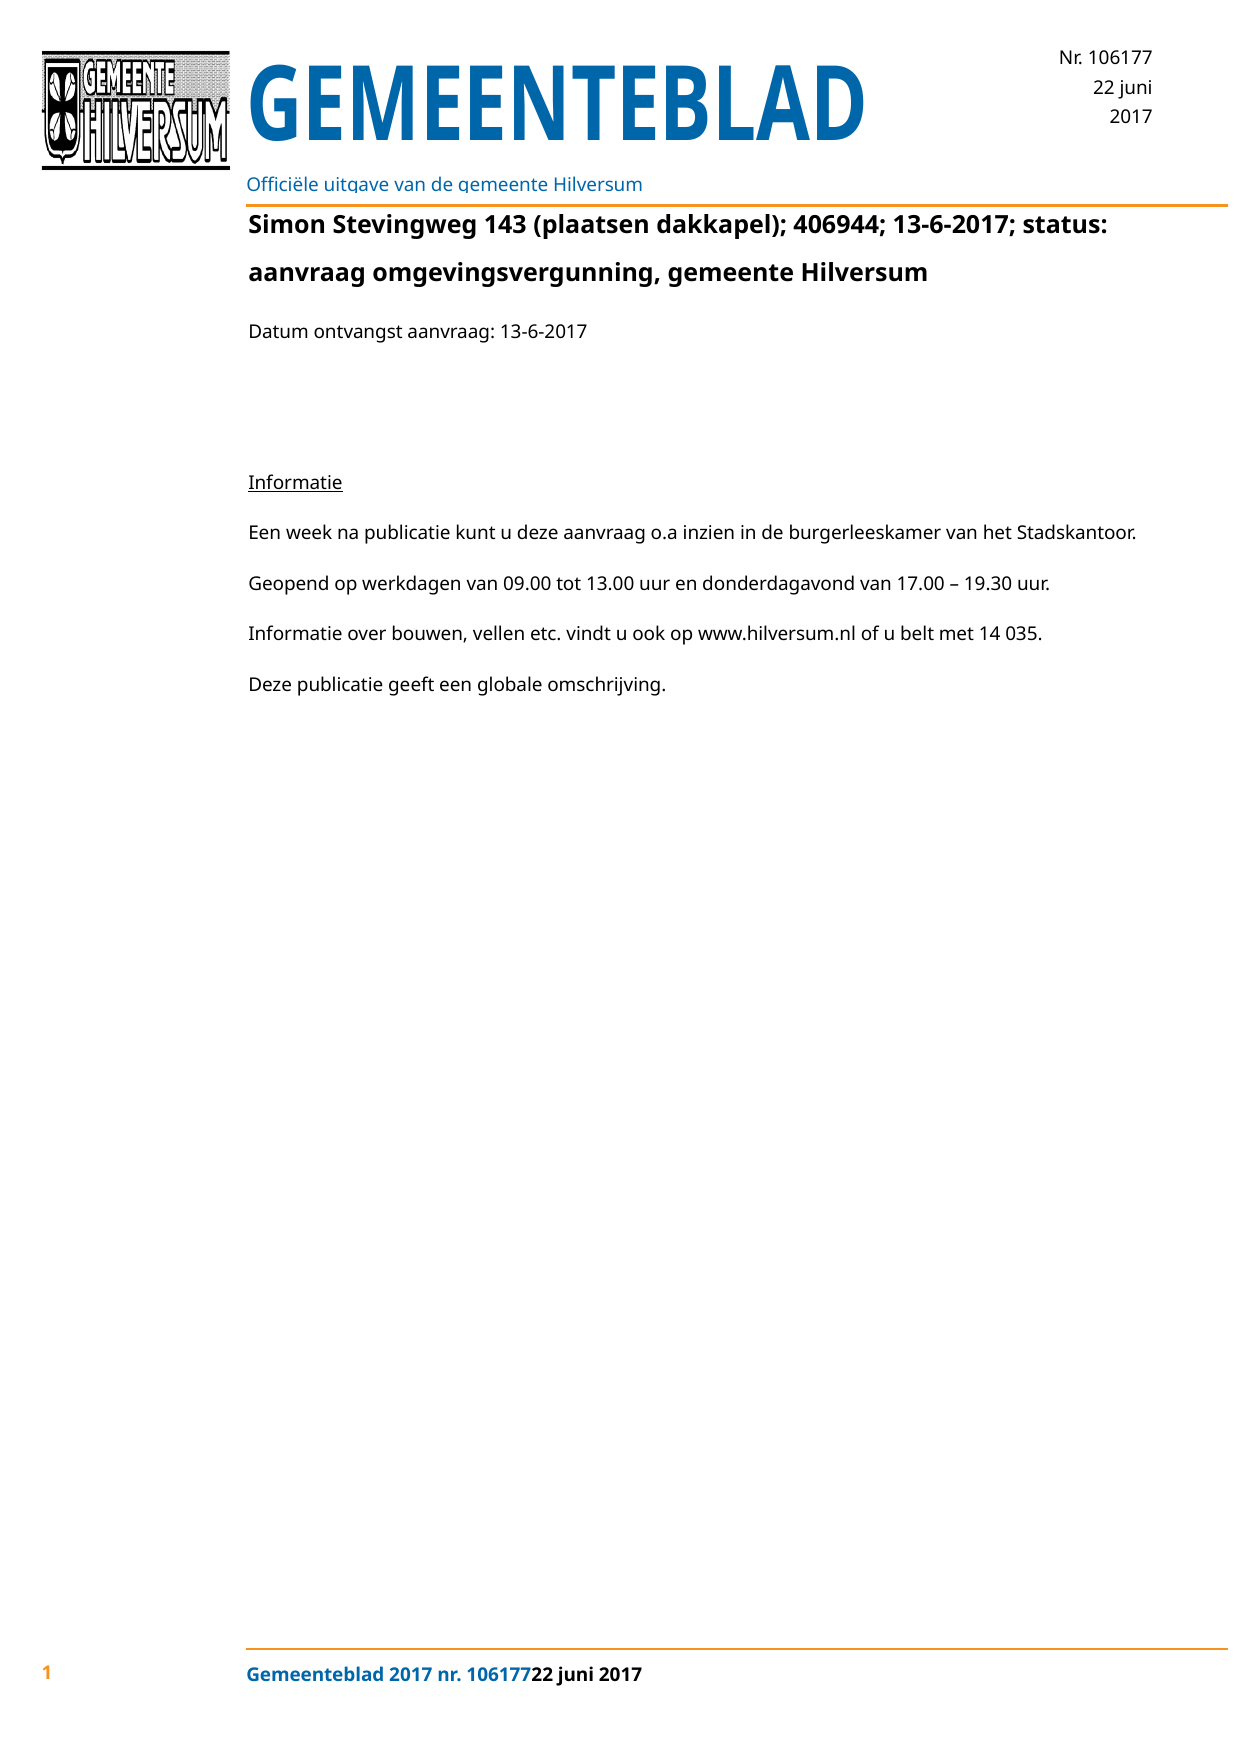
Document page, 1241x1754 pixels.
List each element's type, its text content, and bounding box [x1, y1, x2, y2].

text Een week na publicatie kunt u deze aanvraag o.a inzien in de burgerleeskamer van het Stadskantoor. [248, 519, 1152, 545]
text Deze publicatie geeft een globale omschrijving. [248, 671, 1152, 697]
text Simon Stevingweg 143 (plaatsen dakkapel); 406944; 13-6-2017; status: aanvraag omgevingsvergunning, gemeente Hilversum [248, 207, 1152, 288]
text Datum ontvangst aanvraag: 13-6-2017 [248, 318, 1152, 344]
picture [41, 47, 231, 172]
text Informatie [248, 469, 1152, 495]
text Informatie over bouwen, vellen etc. vindt u ook op www.hilversum.nl of u belt met 14 035. [248, 620, 1152, 646]
text Geopend op werkdagen van 09.00 tot 13.00 uur en donderdagavond van 17.00 – 19.30 uur. [248, 570, 1152, 596]
